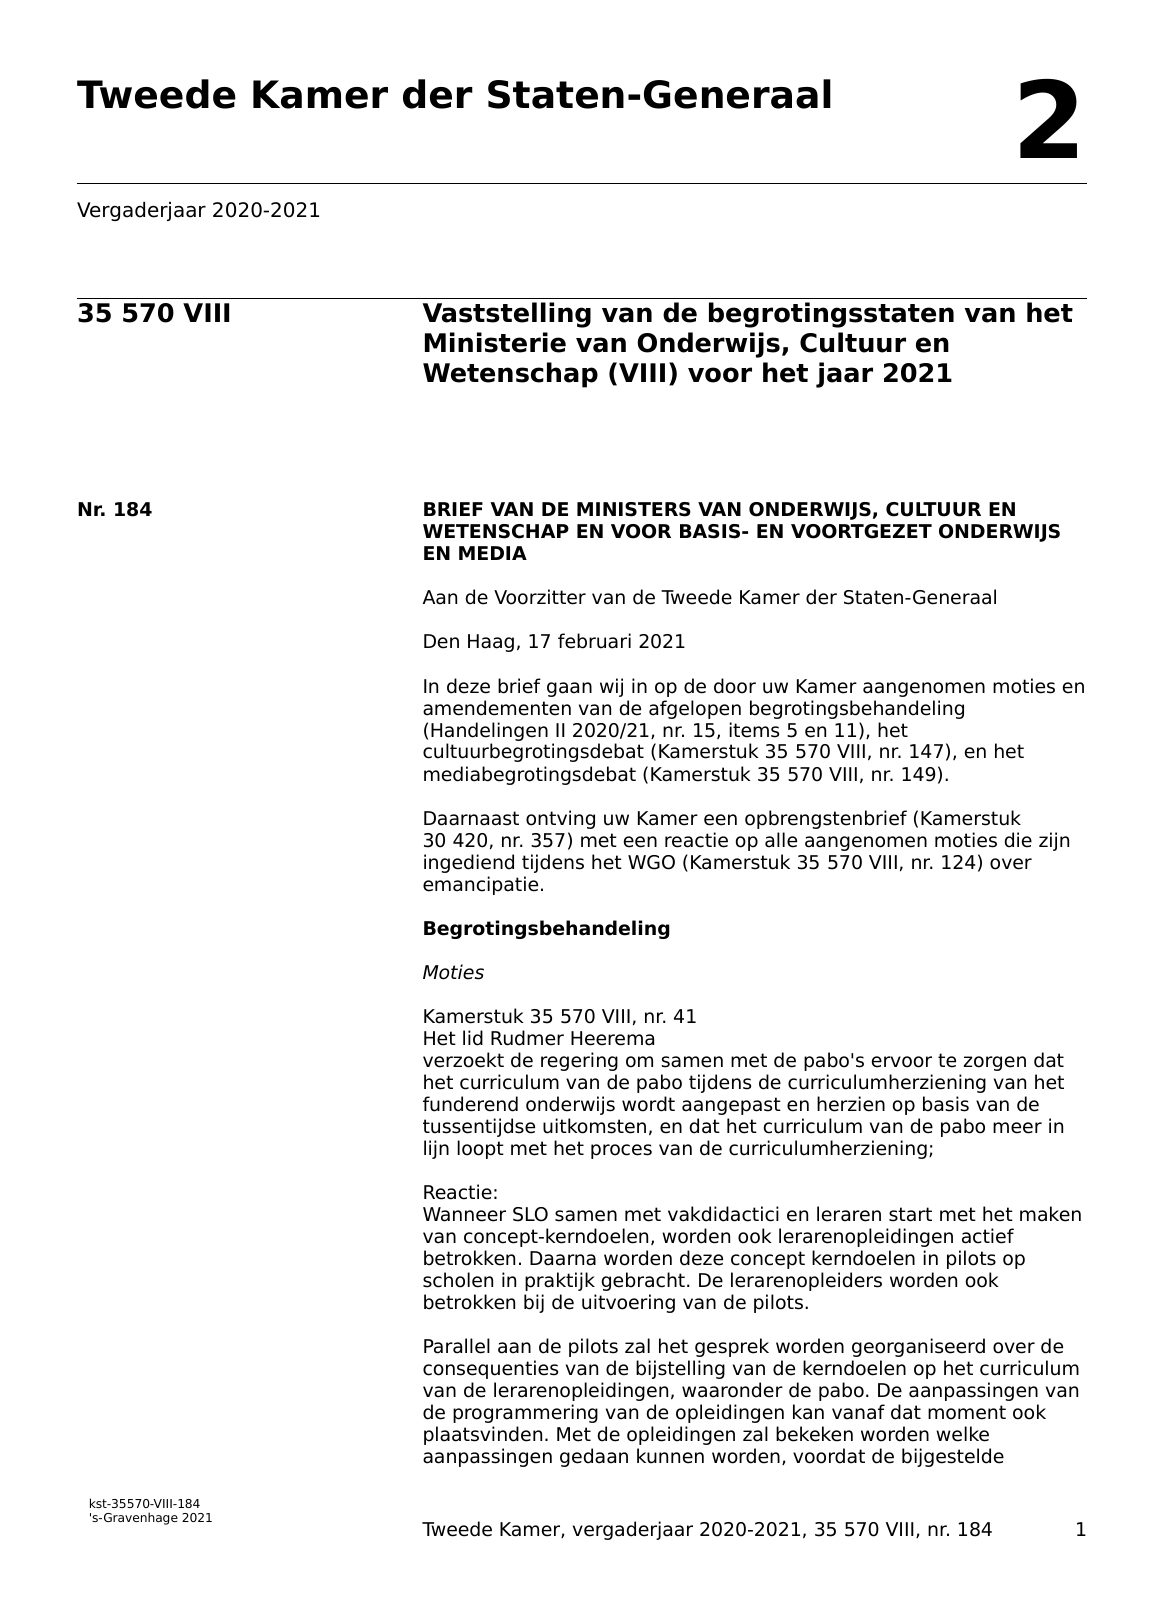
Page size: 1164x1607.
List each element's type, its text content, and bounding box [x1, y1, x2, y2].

text kst-35570-VIII-184 [88, 1497, 323, 1511]
subtitle 35 570 VIII Vaststelling van de begrotingsstaten van het Ministerie van Onderwijs, Cultuur en Wetenschap (VIII) voor het jaar 2021 [77, 299, 1087, 388]
text Wanneer SLO samen met vakdidactici en leraren start met het maken van concept-kerndoelen, worden ook lerarenopleidingen actief betrokken. Daarna worden deze concept kerndoelen in pilots op scholen in praktijk gebracht. De lerarenopleiders worden ook betrokken bij de uitvoering van de pilots. [422, 1204, 1087, 1314]
table_header 2 [886, 59, 1087, 183]
table_cell Vergaderjaar 2020-2021 [77, 184, 1087, 298]
text Den Haag, 17 februari 2021 [422, 631, 1087, 653]
text 's-Gravenhage 2021 [88, 1511, 323, 1525]
subtitle Nr. 184 BRIEF VAN DE MINISTERS VAN ONDERWIJS, CULTUUR EN WETENSCHAP EN VOOR BASIS- EN VOORTGEZET ONDERWIJS EN MEDIA [77, 499, 1087, 565]
text In deze brief gaan wij in op de door uw Kamer aangenomen moties en amendementen van de afgelopen begrotingsbehandeling (Handelingen II 2020/21, nr. 15, items 5 en 11), het cultuurbegrotingsdebat (Kamerstuk 35 570 VIII, nr. 147), en het mediabegrotingsdebat (Kamerstuk 35 570 VIII, nr. 149). [422, 676, 1087, 785]
text Daarnaast ontving uw Kamer een opbrengstenbrief (Kamerstuk 30 420, nr. 357) met een reactie op alle aangenomen moties die zijn ingediend tijdens het WGO (Kamerstuk 35 570 VIII, nr. 124) over emancipatie. [422, 808, 1087, 896]
subtitle Begrotingsbehandeling [422, 918, 1087, 940]
text Reactie: [422, 1182, 1087, 1204]
text Kamerstuk 35 570 VIII, nr. 41 [422, 1006, 1087, 1028]
subtitle Moties [422, 962, 1087, 984]
text Parallel aan de pilots zal het gesprek worden georganiseerd over de consequenties van de bijstelling van de kerndoelen op het curriculum van de lerarenopleidingen, waaronder de pabo. De aanpassingen van de programmering van de opleidingen kan vanaf dat moment ook plaatsvinden. Met de opleidingen zal bekeken worden welke aanpassingen gedaan kunnen worden, voordat de bijgestelde [422, 1336, 1087, 1468]
text Aan de Voorzitter van de Tweede Kamer der Staten-Generaal [422, 587, 1087, 609]
text Het lid Rudmer Heerema [422, 1028, 1087, 1050]
text verzoekt de regering om samen met de pabo's ervoor te zorgen dat het curriculum van de pabo tijdens de curriculumherziening van het funderend onderwijs wordt aangepast en herzien op basis van de tussentijdse uitkomsten, en dat het curriculum van de pabo meer in lijn loopt met het proces van de curriculumherziening; [422, 1050, 1087, 1160]
table_header Tweede Kamer der Staten-Generaal [77, 59, 886, 183]
